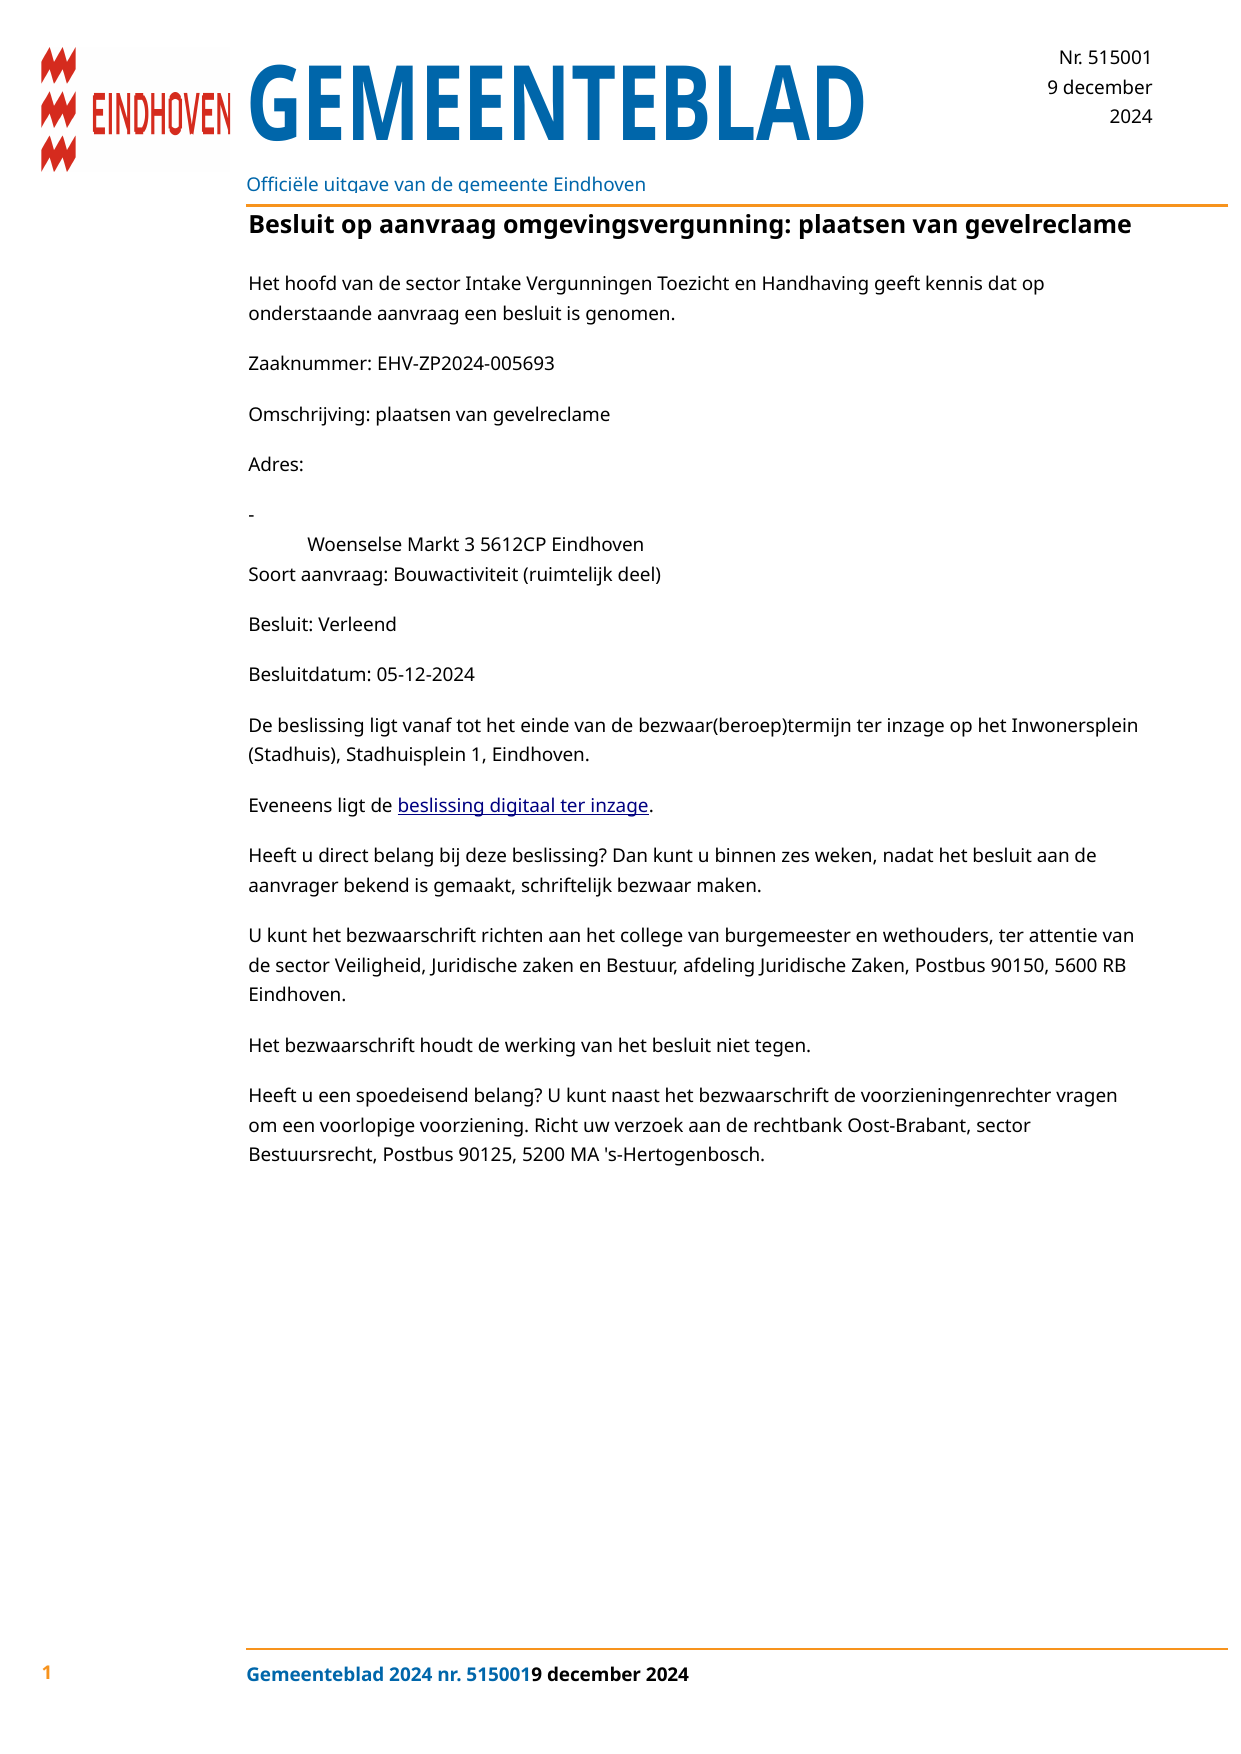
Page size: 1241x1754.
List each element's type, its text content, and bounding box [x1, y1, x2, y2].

text Zaaknummer: EHV-ZP2024-005693 [248, 350, 1152, 376]
text Heeft u direct belang bij deze beslissing? Dan kunt u binnen zes weken, nadat het besluit aan de aanvrager bekend is gemaakt, schriftelijk bezwaar maken. [248, 842, 1152, 898]
text De beslissing ligt vanaf tot het einde van de bezwaar(beroep)termijn ter inzage op het Inwonersplein (Stadhuis), Stadhuisplein 1, Eindhoven. [248, 712, 1152, 767]
text Heeft u een spoedeisend belang? U kunt naast het bezwaarschrift de voorzieningenrechter vragen om een voorlopige voorziening. Richt uw verzoek aan de rechtbank Oost-Brabant, sector Bestuursrecht, Postbus 90125, 5200 MA 's-Hertogenbosch. [248, 1082, 1152, 1167]
text Soort aanvraag: Bouwactiviteit (ruimtelijk deel) [248, 561, 1152, 586]
text Adres: [248, 451, 1152, 477]
text Het hoofd van de sector Intake Vergunningen Toezicht en Handhaving geeft kennis dat op onderstaande aanvraag een besluit is genomen. [248, 270, 1152, 326]
text Besluit op aanvraag omgevingsvergunning: plaatsen van gevelreclame [248, 207, 1152, 241]
text Het bezwaarschrift houdt de werking van het besluit niet tegen. [248, 1032, 1152, 1058]
list Woenselse Markt 3 5612CP Eindhoven [248, 531, 1152, 557]
text Omschrijving: plaatsen van gevelreclame [248, 401, 1152, 426]
text Besluitdatum: 05-12-2024 [248, 662, 1152, 687]
text U kunt het bezwaarschrift richten aan het college van burgemeester en wethouders, ter attentie van de sector Veiligheid, Juridische zaken en Bestuur, afdeling Juridische Zaken, Postbus 90150, 5600 RB Eindhoven. [248, 922, 1152, 1007]
text Besluit: Verleend [248, 611, 1152, 637]
picture [41, 47, 231, 172]
text Eveneens ligt de beslissing digitaal ter inzage. [248, 792, 1152, 818]
